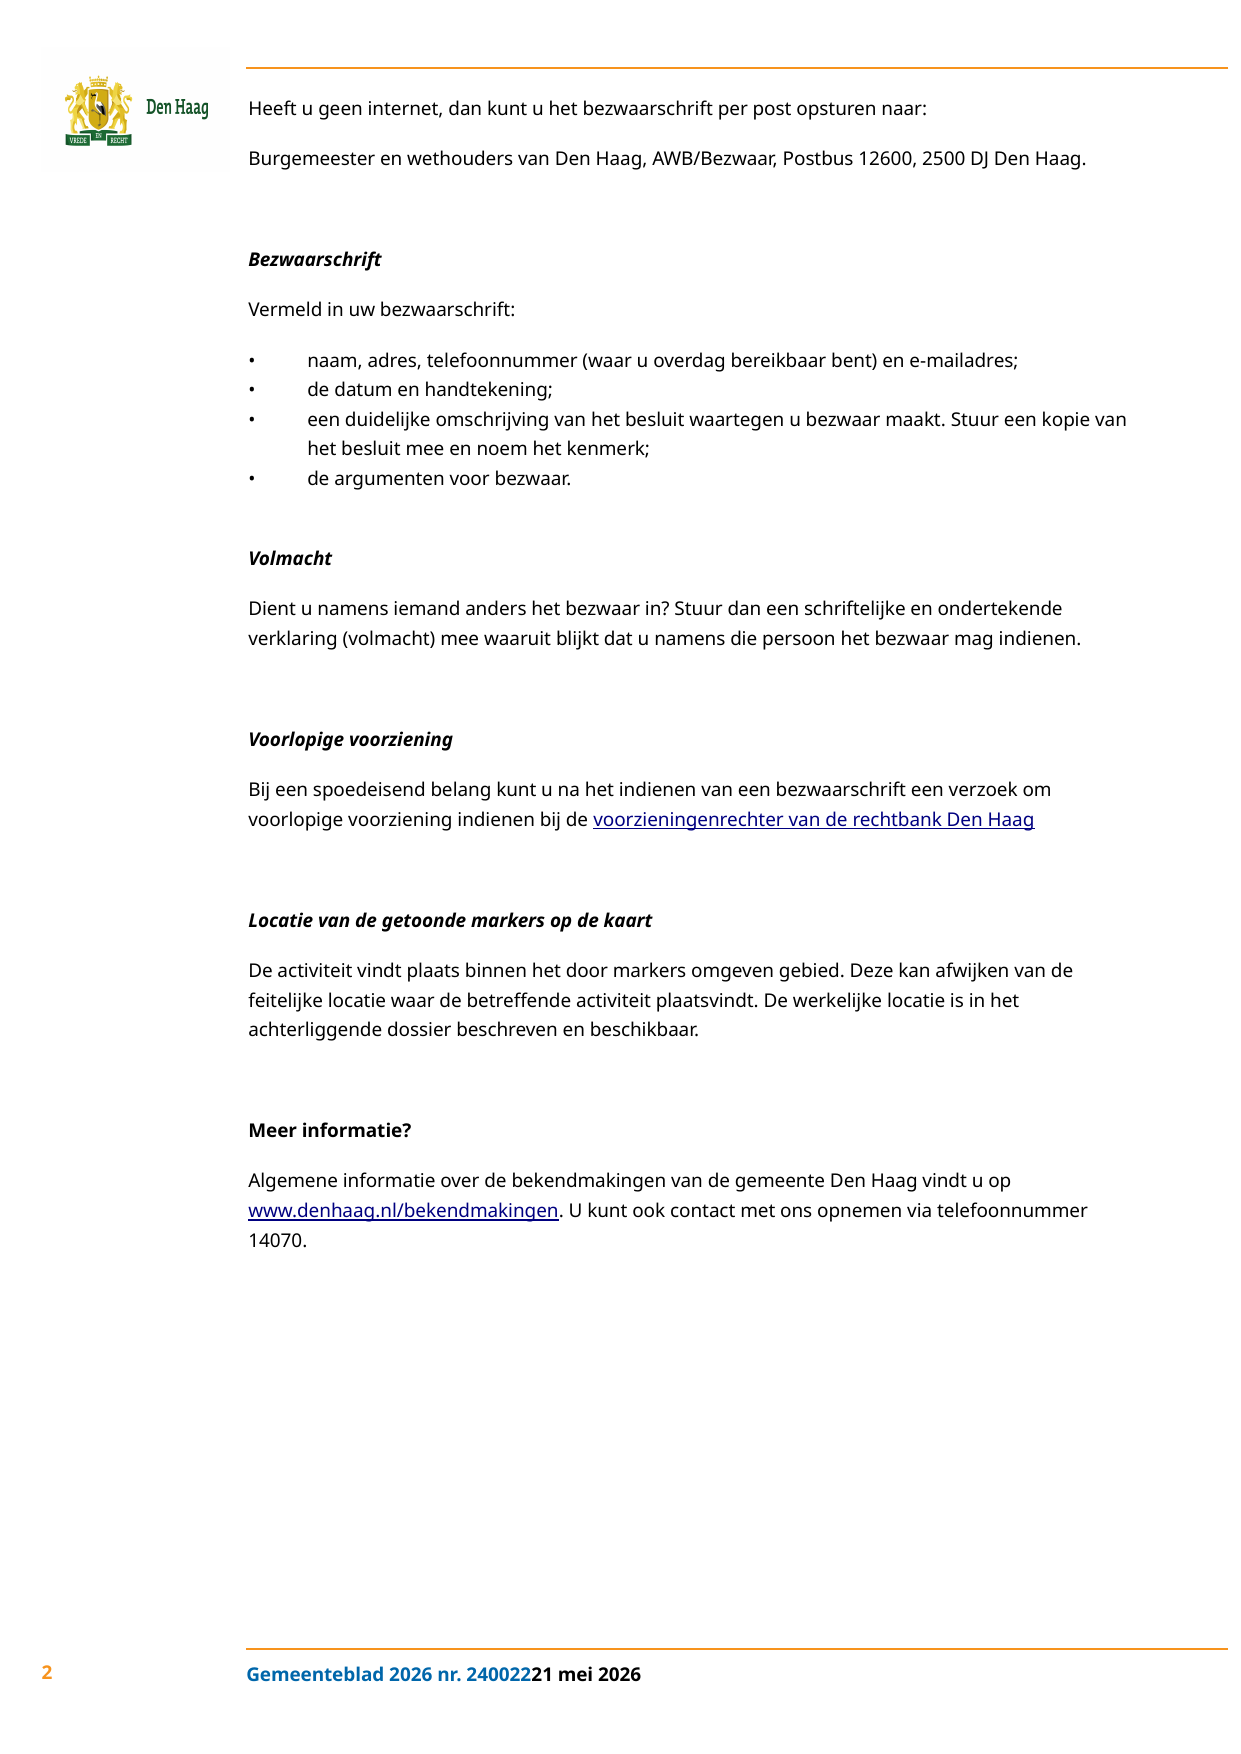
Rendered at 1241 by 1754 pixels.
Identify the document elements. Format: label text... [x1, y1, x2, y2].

list de datum en handtekening; [248, 376, 1152, 402]
text Vermeld in uw bezwaarschrift: [248, 296, 1152, 322]
text Locatie van de getoonde markers op de kaart [248, 907, 1152, 933]
text Bij een spoedeisend belang kunt u na het indienen van een bezwaarschrift een verzoek om voorlopige voorziening indienen bij de voorzieningenrechter van de rechtbank Den Haag [248, 776, 1152, 832]
text Heeft u geen internet, dan kunt u het bezwaarschrift per post opsturen naar: [248, 95, 1152, 121]
text Dient u namens iemand anders het bezwaar in? Stuur dan een schriftelijke en ondertekende verklaring (volmacht) mee waaruit blijkt dat u namens die persoon het bezwaar mag indienen. [248, 596, 1152, 651]
text De activiteit vindt plaats binnen het door markers omgeven gebied. Deze kan afwijken van de feitelijke locatie waar de betreffende activiteit plaatsvindt. De werkelijke locatie is in het achterliggende dossier beschreven en beschikbaar. [248, 957, 1152, 1042]
text Volmacht [248, 545, 1152, 571]
list een duidelijke omschrijving van het besluit waartegen u bezwaar maakt. Stuur een kopie van het besluit mee en noem het kenmerk; [248, 406, 1152, 461]
text Voorlopige voorziening [248, 726, 1152, 752]
list de argumenten voor bezwaar. [248, 465, 1152, 491]
list naam, adres, telefoonnummer (waar u overdag bereikbaar bent) en e-mailadres; [248, 347, 1152, 373]
text Algemene informatie over de bekendmakingen van de gemeente Den Haag vindt u op www.denhaag.nl/bekendmakingen. U kunt ook contact met ons opnemen via telefoonnummer 14070. [248, 1168, 1152, 1253]
picture [41, 47, 231, 172]
text Burgemeester en wethouders van Den Haag, AWB/Bezwaar, Postbus 12600, 2500 DJ Den Haag. [248, 145, 1152, 171]
text Meer informatie? [248, 1117, 1152, 1143]
text Bezwaarschrift [248, 246, 1152, 272]
